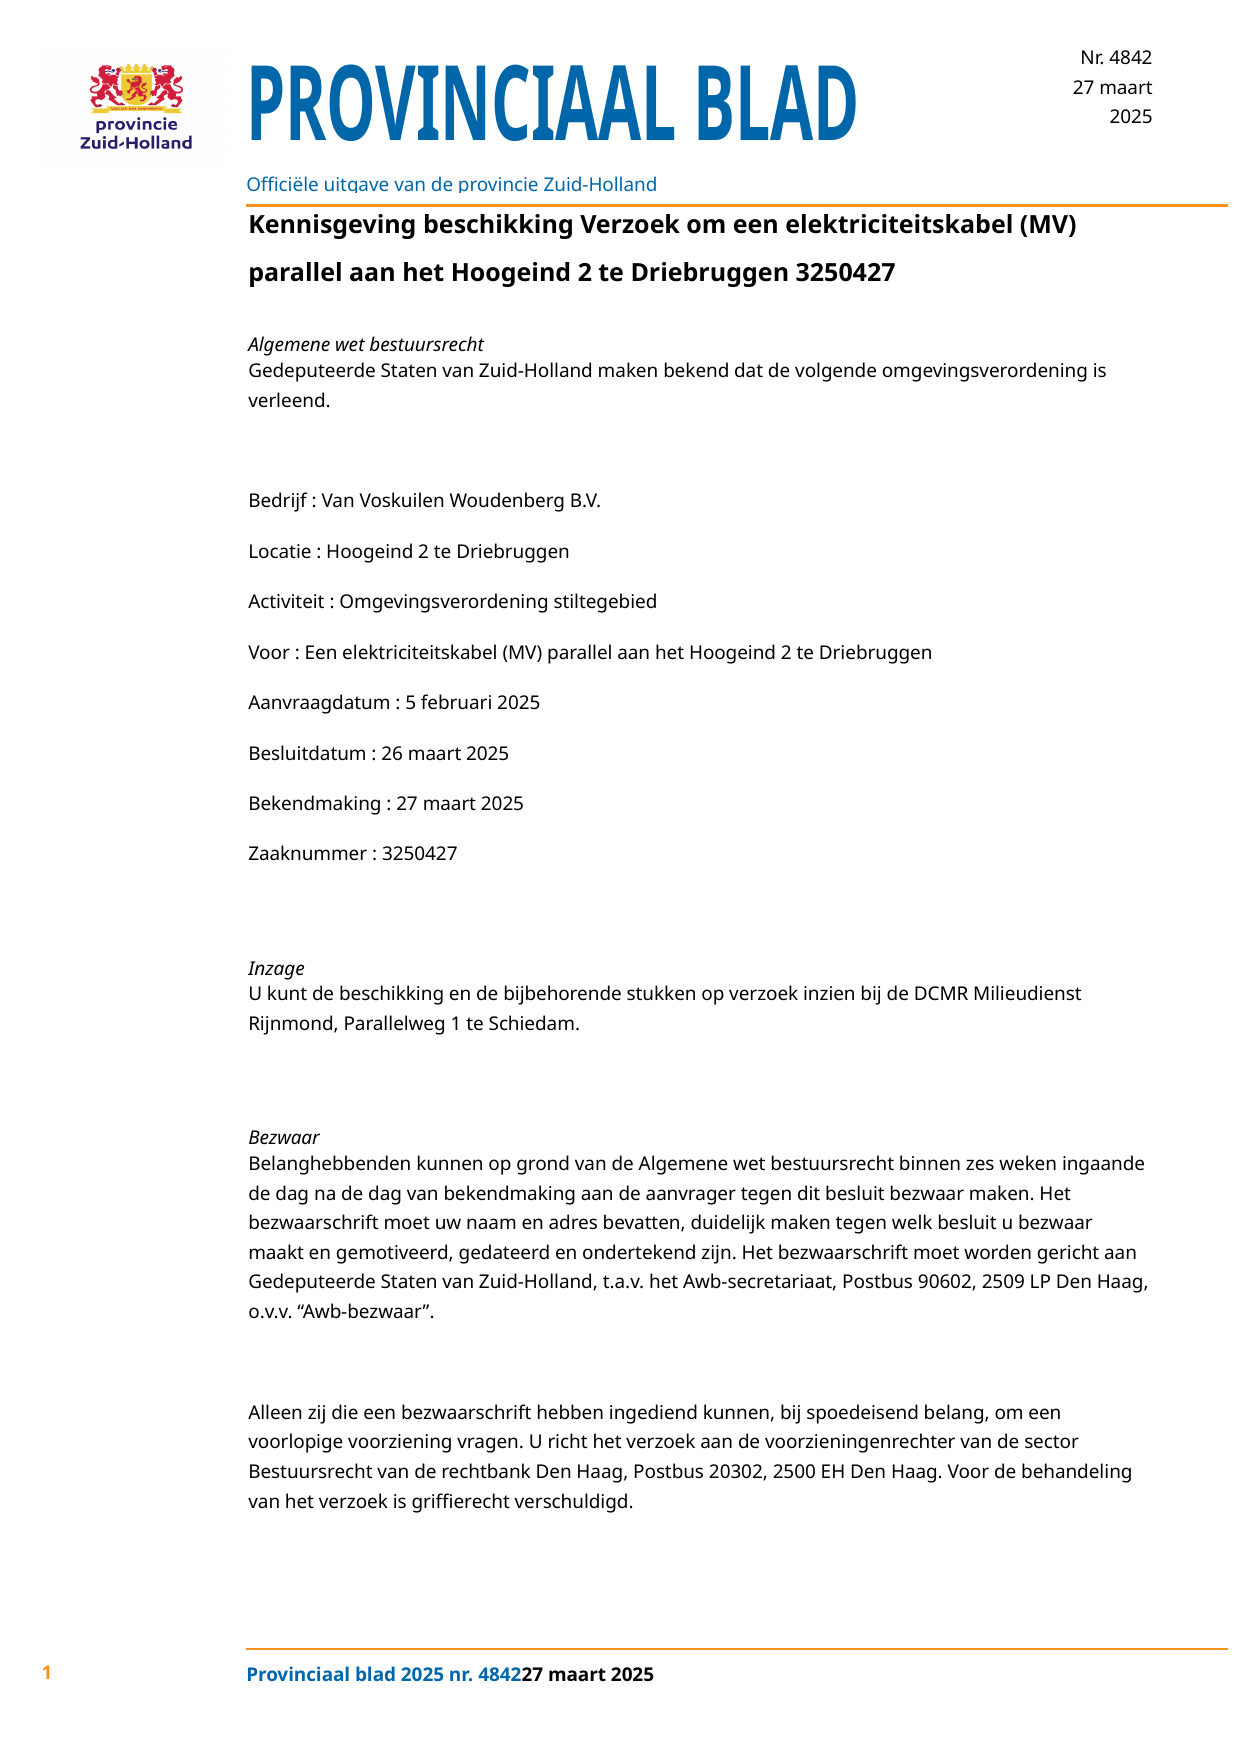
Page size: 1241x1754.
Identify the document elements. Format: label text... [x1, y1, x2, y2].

text Kennisgeving beschikking Verzoek om een elektriciteitskabel (MV) parallel aan het Hoogeind 2 te Driebruggen 3250427 [248, 207, 1152, 288]
text Belanghebbenden kunnen op grond van de Algemene wet bestuursrecht binnen zes weken ingaande de dag na de dag van bekendmaking aan de aanvrager tegen dit besluit bezwaar maken. Het bezwaarschrift moet uw naam en adres bevatten, duidelijk maken tegen welk besluit u bezwaar maakt en gemotiveerd, gedateerd en ondertekend zijn. Het bezwaarschrift moet worden gericht aan Gedeputeerde Staten van Zuid-Holland, t.a.v. het Awb-secretariaat, Postbus 90602, 2509 LP Den Haag, o.v.v. “Awb-bezwaar”. [248, 1150, 1152, 1324]
picture [41, 47, 231, 172]
text Voor : Een elektriciteitskabel (MV) parallel aan het Hoogeind 2 te Driebruggen [248, 639, 1152, 664]
text Bekendmaking : 27 maart 2025 [248, 790, 1152, 816]
text Locatie : Hoogeind 2 te Driebruggen [248, 538, 1152, 564]
text Bezwaar [248, 1124, 1152, 1150]
text Alleen zij die een bezwaarschrift hebben ingediend kunnen, bij spoedeisend belang, om een voorlopige voorziening vragen. U richt het verzoek aan de voorzieningenrechter van de sector Bestuursrecht van de rechtbank Den Haag, Postbus 20302, 2500 EH Den Haag. Voor de behandeling van het verzoek is griffierecht verschuldigd. [248, 1399, 1152, 1513]
text Besluitdatum : 26 maart 2025 [248, 740, 1152, 765]
text Aanvraagdatum : 5 februari 2025 [248, 689, 1152, 715]
text Activiteit : Omgevingsverordening stiltegebied [248, 588, 1152, 614]
text Zaaknummer : 3250427 [248, 841, 1152, 866]
text Gedeputeerde Staten van Zuid-Holland maken bekend dat de volgende omgevingsverordening is verleend. [248, 357, 1152, 412]
text U kunt de beschikking en de bijbehorende stukken op verzoek inzien bij de DCMR Milieudienst Rijnmond, Parallelweg 1 te Schiedam. [248, 981, 1152, 1036]
text Bedrijf : Van Voskuilen Woudenberg B.V. [248, 488, 1152, 513]
text Inzage [248, 955, 1152, 981]
text Algemene wet bestuursrecht [248, 331, 1152, 357]
